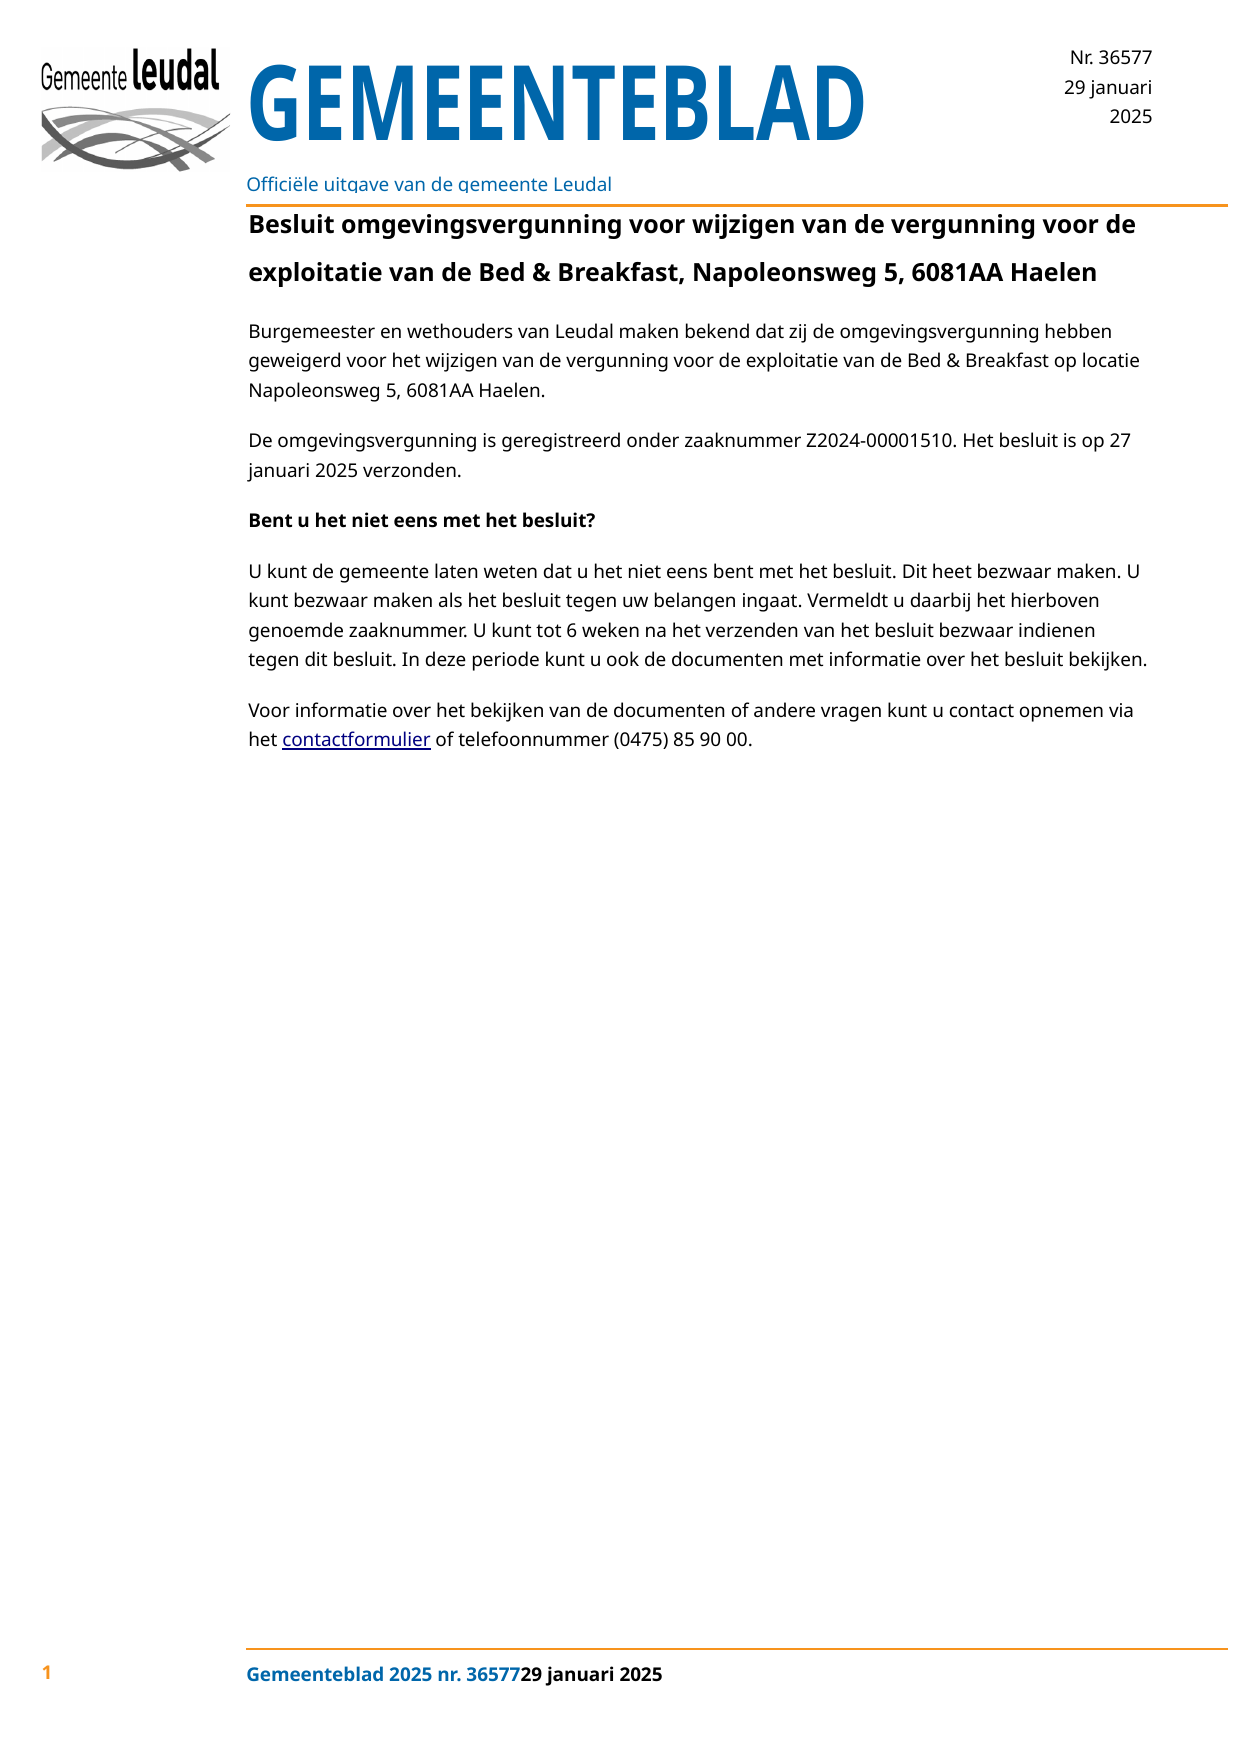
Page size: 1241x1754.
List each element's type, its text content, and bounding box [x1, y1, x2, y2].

text U kunt de gemeente laten weten dat u het niet eens bent met het besluit. Dit heet bezwaar maken. U kunt bezwaar maken als het besluit tegen uw belangen ingaat. Vermeldt u daarbij het hierboven genoemde zaaknummer. U kunt tot 6 weken na het verzenden van het besluit bezwaar indienen tegen dit besluit. In deze periode kunt u ook de documenten met informatie over het besluit bekijken. [248, 558, 1152, 672]
text Bent u het niet eens met het besluit? [248, 507, 1152, 533]
picture [41, 47, 231, 172]
text De omgevingsvergunning is geregistreerd onder zaaknummer Z2024-00001510. Het besluit is op 27 januari 2025 verzonden. [248, 427, 1152, 483]
text Burgemeester en wethouders van Leudal maken bekend dat zij de omgevingsvergunning hebben geweigerd voor het wijzigen van de vergunning voor de exploitatie van de Bed & Breakfast op locatie Napoleonsweg 5, 6081AA Haelen. [248, 318, 1152, 403]
text Voor informatie over het bekijken van de documenten of andere vragen kunt u contact opnemen via het contactformulier of telefoonnummer (0475) 85 90 00. [248, 697, 1152, 752]
text Besluit omgevingsvergunning voor wijzigen van de vergunning voor de exploitatie van de Bed & Breakfast, Napoleonsweg 5, 6081AA Haelen [248, 207, 1152, 288]
